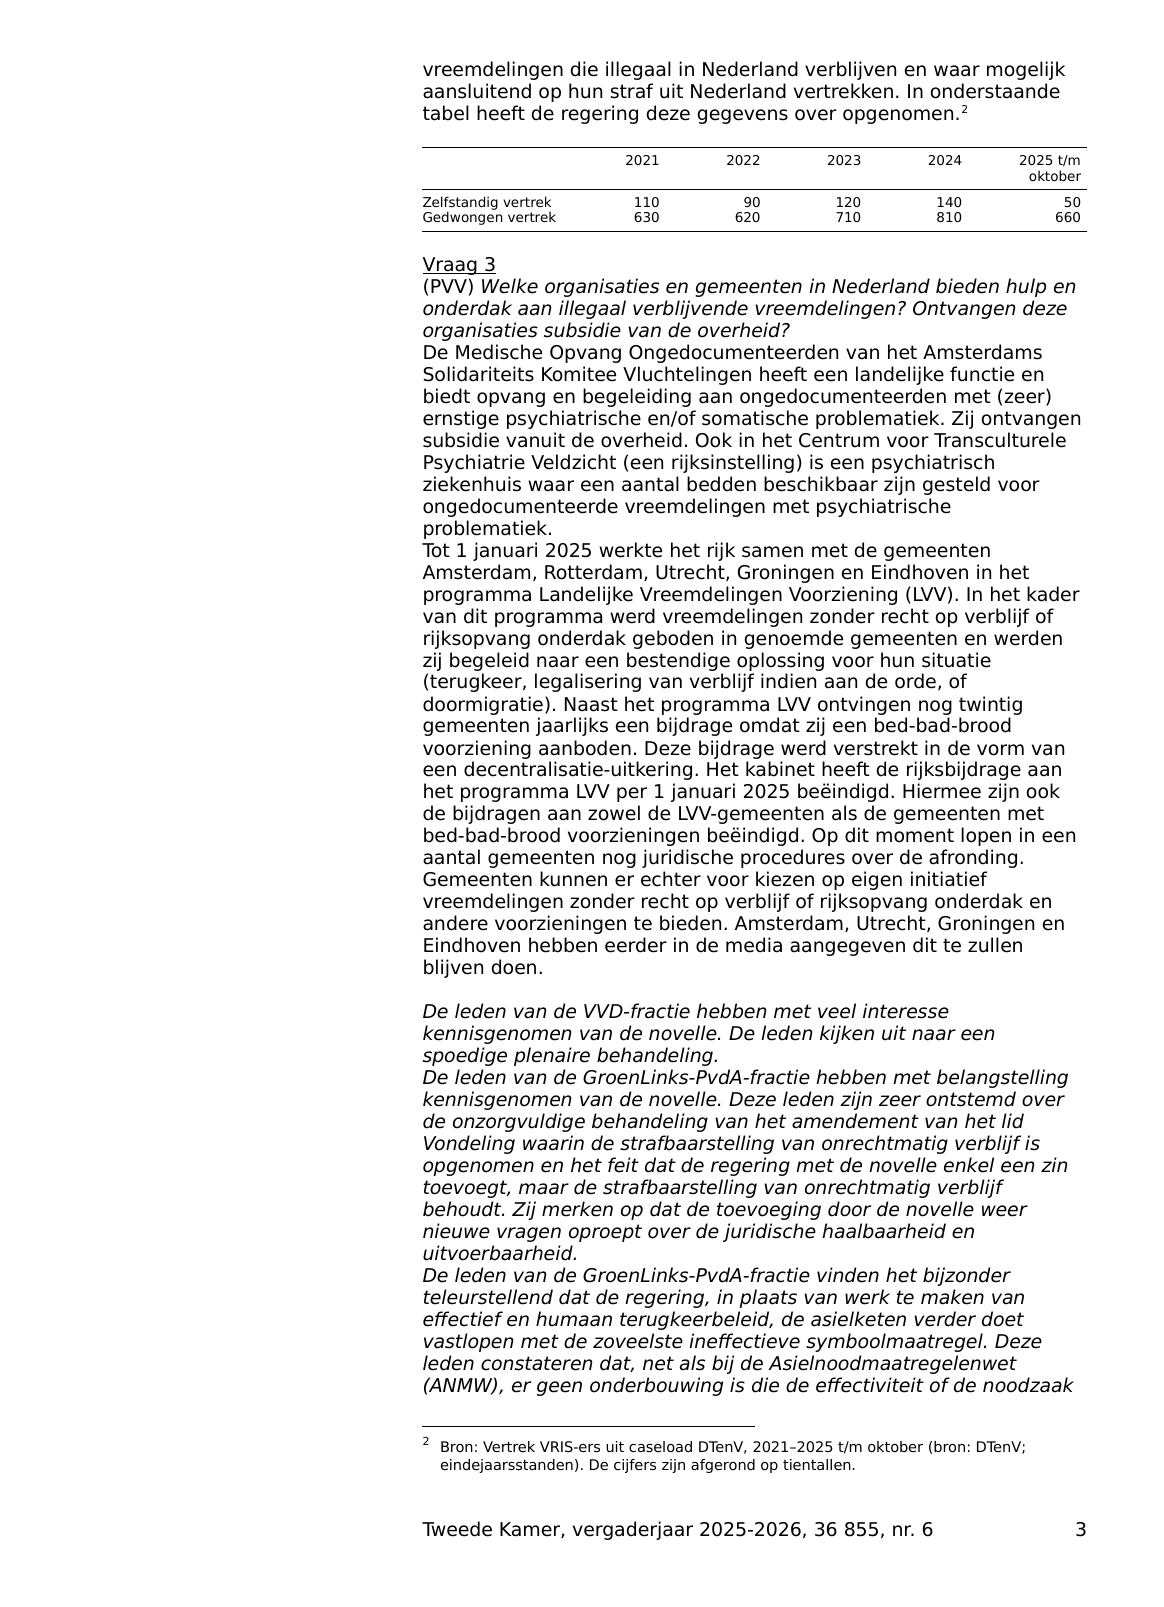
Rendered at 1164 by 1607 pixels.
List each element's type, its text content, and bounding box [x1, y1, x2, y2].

table_header 2021 [565, 148, 665, 189]
text Vraag 3 [422, 254, 1087, 276]
table_cell 50 [968, 190, 1087, 210]
text De leden van de VVD-fractie hebben met veel interesse kennisgenomen van de novelle. De leden kijken uit naar een spoedige plenaire behandeling. [422, 1001, 1087, 1067]
table_cell 140 [867, 190, 968, 210]
table_cell 110 [565, 190, 665, 210]
text De leden van de GroenLinks-PvdA-fractie hebben met belangstelling kennisgenomen van de novelle. Deze leden zijn zeer ontstemd over de onzorgvuldige behandeling van het amendement van het lid Vondeling waarin de strafbaarstelling van onrechtmatig verblijf is opgenomen en het feit dat de regering met de novelle enkel een zin toevoegt, maar de strafbaarstelling van onrechtmatig verblijf behoudt. Zij merken op dat de toevoeging door de novelle weer nieuwe vragen oproept over de juridische haalbaarheid en uitvoerbaarheid. [422, 1067, 1087, 1265]
table_cell 630 [565, 210, 665, 231]
text De leden van de GroenLinks-PvdA-fractie vinden het bijzonder teleurstellend dat de regering, in plaats van werk te maken van effectief en humaan terugkeerbeleid, de asielketen verder doet vastlopen met de zoveelste ineffectieve symboolmaatregel. Deze leden constateren dat, net als bij de Asielnoodmaatregelenwet (ANMW), er geen onderbouwing is die de effectiviteit of de noodzaak [422, 1265, 1087, 1397]
table_cell 120 [766, 190, 867, 210]
text (PVV) Welke organisaties en gemeenten in Nederland bieden hulp en onderdak aan illegaal verblijvende vreemdelingen? Ontvangen deze organisaties subsidie van de overheid? [422, 276, 1087, 342]
text De Medische Opvang Ongedocumenteerden van het Amsterdams Solidariteits Komitee Vluchtelingen heeft een landelijke functie en biedt opvang en begeleiding aan ongedocumenteerden met (zeer) ernstige psychiatrische en/of somatische problematiek. Zij ontvangen subsidie vanuit de overheid. Ook in het Centrum voor Transculturele Psychiatrie Veldzicht (een rijksinstelling) is een psychiatrisch ziekenhuis waar een aantal bedden beschikbaar zijn gesteld voor ongedocumenteerde vreemdelingen met psychiatrische problematiek. [422, 342, 1087, 539]
table_cell 90 [665, 190, 766, 210]
text Tot 1 januari 2025 werkte het rijk samen met de gemeenten Amsterdam, Rotterdam, Utrecht, Groningen en Eindhoven in het programma Landelijke Vreemdelingen Voorziening (LVV). In het kader van dit programma werd vreemdelingen zonder recht op verblijf of rijksopvang onderdak geboden in genoemde gemeenten en werden zij begeleid naar een bestendige oplossing voor hun situatie (terugkeer, legalisering van verblijf indien aan de orde, of doormigratie). Naast het programma LVV ontvingen nog twintig gemeenten jaarlijks een bijdrage omdat zij een bed-bad-brood voorziening aanboden. Deze bijdrage werd verstrekt in de vorm van een decentralisatie-uitkering. Het kabinet heeft de rijksbijdrage aan het programma LVV per 1 januari 2025 beëindigd. Hiermee zijn ook de bijdragen aan zowel de LVV-gemeenten als de gemeenten met bed-bad-brood voorzieningen beëindigd. Op dit moment lopen in een aantal gemeenten nog juridische procedures over de afronding. Gemeenten kunnen er echter voor kiezen op eigen initiatief vreemdelingen zonder recht op verblijf of rijksopvang onderdak en andere voorzieningen te bieden. Amsterdam, Utrecht, Groningen en Eindhoven hebben eerder in de media aangegeven dit te zullen blijven doen. [422, 539, 1087, 979]
text Bron: Vertrek VRIS-ers uit caseload DTenV, 2021–2025 t/m oktober (bron: DTenV; eindejaarsstanden). De cijfers zijn afgerond op tientallen. [422, 1435, 1087, 1474]
table_cell 810 [867, 210, 968, 231]
table_header [422, 148, 564, 189]
table_cell 660 [968, 210, 1087, 231]
text vreemdelingen die illegaal in Nederland verblijven en waar mogelijk aansluitend op hun straf uit Nederland vertrekken. In onderstaande tabel heeft de regering deze gegevens over opgenomen. [422, 59, 1087, 125]
table_header 2023 [766, 148, 867, 189]
table_cell Gedwongen vertrek [422, 210, 564, 231]
table_header 2025 t/m oktober [968, 148, 1087, 189]
table_cell 620 [665, 210, 766, 231]
table_cell 710 [766, 210, 867, 231]
table_header 2024 [867, 148, 968, 189]
table_cell Zelfstandig vertrek [422, 190, 564, 210]
table_header 2022 [665, 148, 766, 189]
